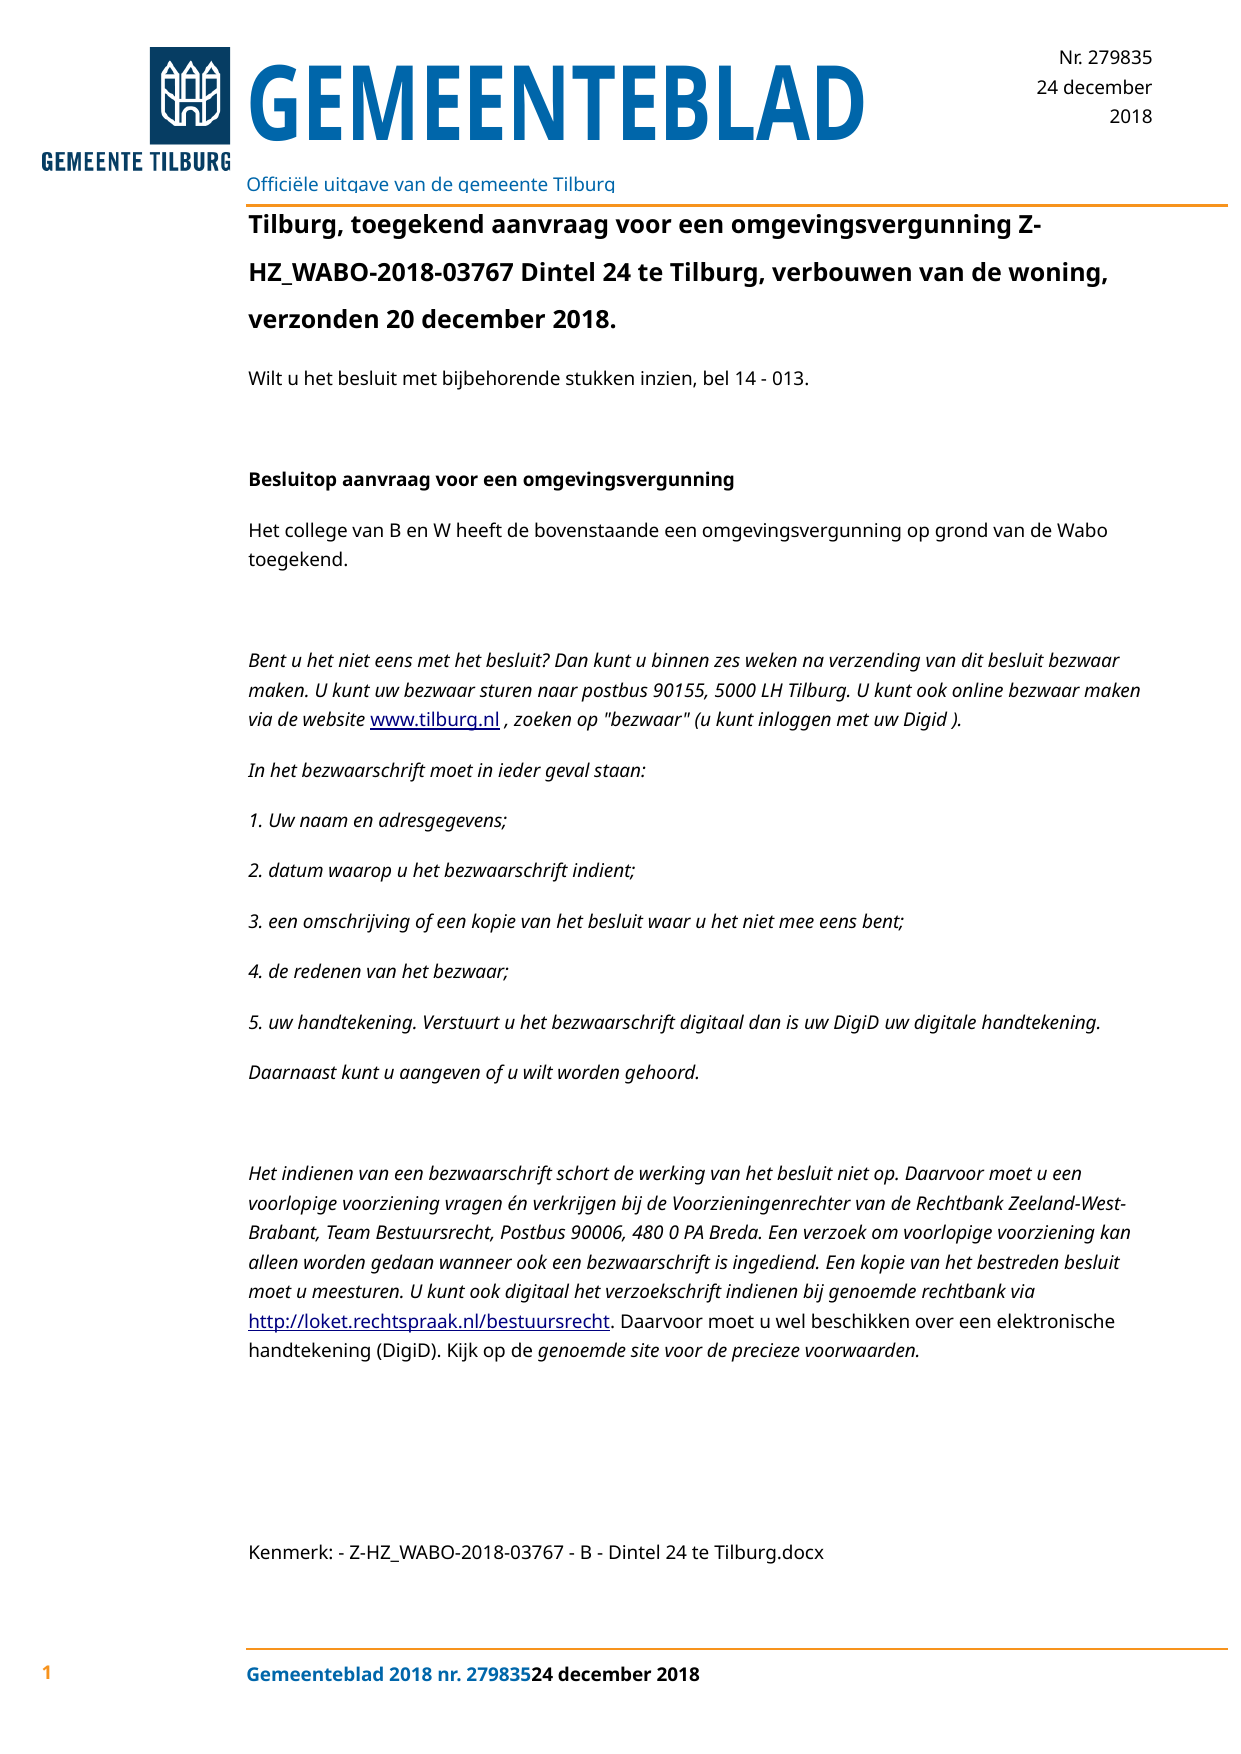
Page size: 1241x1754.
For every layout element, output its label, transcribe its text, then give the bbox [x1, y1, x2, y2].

text Daarnaast kunt u aangeven of u wilt worden gehoord. [248, 1059, 1152, 1085]
text Het indienen van een bezwaarschrift schort de werking van het besluit niet op. Daarvoor moet u een voorlopige voorziening vragen én verkrijgen bij de Voorzieningenrechter van de Rechtbank Zeeland-West-Brabant, Team Bestuursrecht, Postbus 90006, 480 0 PA Breda. Een verzoek om voorlopige voorziening kan alleen worden gedaan wanneer ook een bezwaarschrift is ingediend. Een kopie van het bestreden besluit moet u meesturen. U kunt ook digitaal het verzoekschrift indienen bij genoemde rechtbank via http://loket.rechtspraak.nl/bestuursrecht. Daarvoor moet u wel beschikken over een elektronische handtekening (DigiD). Kijk op de genoemde site voor de precieze voorwaarden. [248, 1160, 1152, 1363]
text In het bezwaarschrift moet in ieder geval staan: [248, 757, 1152, 782]
text Wilt u het besluit met bijbehorende stukken inzien, bel 14 - 013. [248, 366, 1152, 391]
text 2. datum waarop u het bezwaarschrift indient; [248, 858, 1152, 883]
text 5. uw handtekening. Verstuurt u het bezwaarschrift digitaal dan is uw DigiD uw digitale handtekening. [248, 1009, 1152, 1034]
text Tilburg, toegekend aanvraag voor een omgevingsvergunning Z-HZ_WABO-2018-03767 Dintel 24 te Tilburg, verbouwen van de woning, verzonden 20 december 2018. [248, 207, 1152, 336]
text 4. de redenen van het bezwaar; [248, 958, 1152, 984]
text 1. Uw naam en adresgegevens; [248, 807, 1152, 833]
text Besluitop aanvraag voor een omgevingsvergunning [248, 466, 1152, 492]
text Het college van B en W heeft de bovenstaande een omgevingsvergunning op grond van de Wabo toegekend. [248, 517, 1152, 572]
picture [41, 47, 231, 172]
text Kenmerk: - Z-HZ_WABO-2018-03767 - B - Dintel 24 te Tilburg.docx [248, 1539, 1152, 1565]
text 3. een omschrijving of een kopie van het besluit waar u het niet mee eens bent; [248, 908, 1152, 934]
text Bent u het niet eens met het besluit? Dan kunt u binnen zes weken na verzending van dit besluit bezwaar maken. U kunt uw bezwaar sturen naar postbus 90155, 5000 LH Tilburg. U kunt ook online bezwaar maken via de website www.tilburg.nl , zoeken op "bezwaar" (u kunt inloggen met uw Digid ). [248, 647, 1152, 732]
